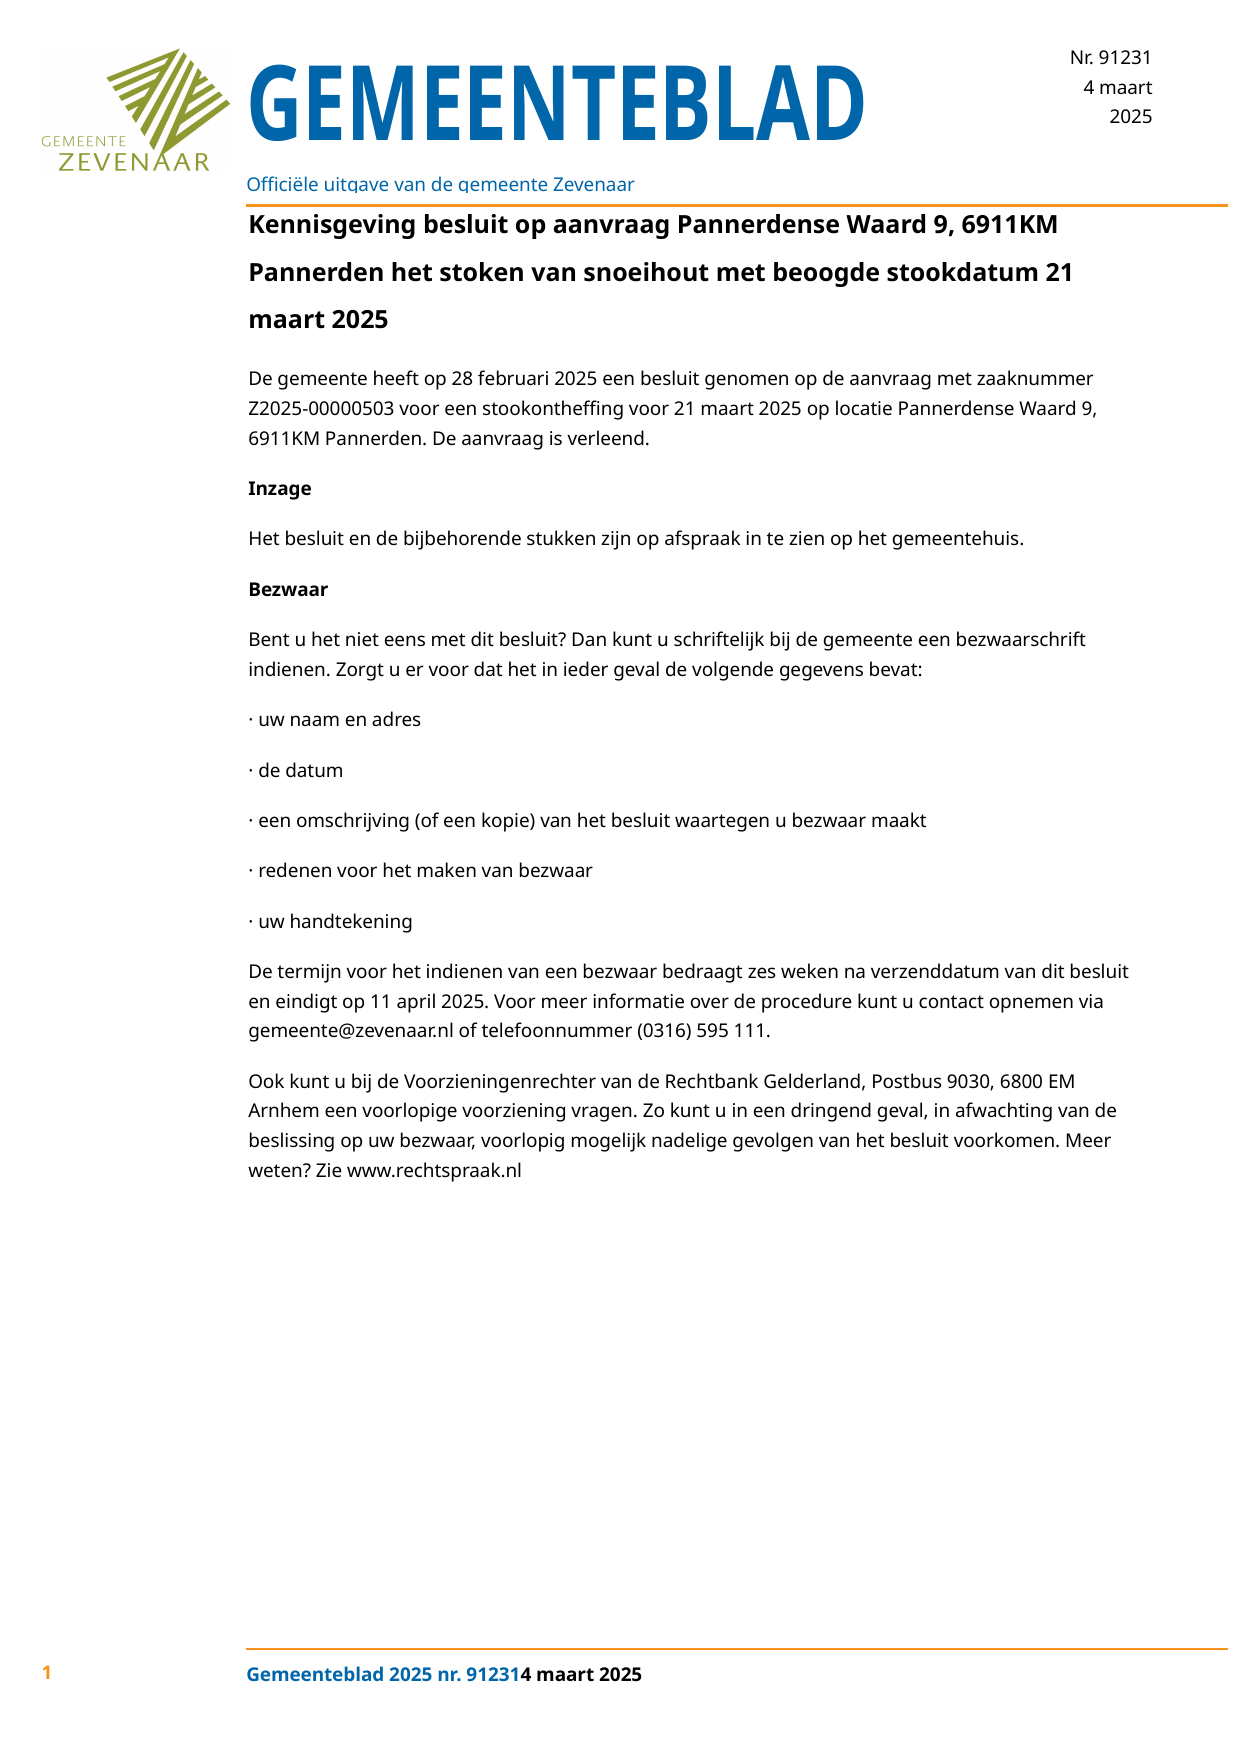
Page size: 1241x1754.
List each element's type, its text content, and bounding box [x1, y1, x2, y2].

text De termijn voor het indienen van een bezwaar bedraagt zes weken na verzenddatum van dit besluit en eindigt op 11 april 2025. Voor meer informatie over de procedure kunt u contact opnemen via gemeente@zevenaar.nl of telefoonnummer (0316) 595 111. [248, 958, 1152, 1043]
text · de datum [248, 757, 1152, 782]
text · een omschrijving (of een kopie) van het besluit waartegen u bezwaar maakt [248, 807, 1152, 833]
picture [41, 47, 231, 172]
text De gemeente heeft op 28 februari 2025 een besluit genomen op de aanvraag met zaaknummer Z2025-00000503 voor een stookontheffing voor 21 maart 2025 op locatie Pannerdense Waard 9, 6911KM Pannerden. De aanvraag is verleend. [248, 366, 1152, 450]
text Bezwaar [248, 576, 1152, 602]
text Ook kunt u bij de Voorzieningenrechter van de Rechtbank Gelderland, Postbus 9030, 6800 EM Arnhem een voorlopige voorziening vragen. Zo kunt u in een dringend geval, in afwachting van de beslissing op uw bezwaar, voorlopig mogelijk nadelige gevolgen van het besluit voorkomen. Meer weten? Zie www.rechtspraak.nl [248, 1068, 1152, 1182]
text Bent u het niet eens met dit besluit? Dan kunt u schriftelijk bij de gemeente een bezwaarschrift indienen. Zorgt u er voor dat het in ieder geval de volgende gegevens bevat: [248, 626, 1152, 682]
text Kennisgeving besluit op aanvraag Pannerdense Waard 9, 6911KM Pannerden het stoken van snoeihout met beoogde stookdatum 21 maart 2025 [248, 207, 1152, 336]
text Het besluit en de bijbehorende stukken zijn op afspraak in te zien op het gemeentehuis. [248, 526, 1152, 551]
text · redenen voor het maken van bezwaar [248, 858, 1152, 883]
text · uw naam en adres [248, 706, 1152, 732]
text Inzage [248, 475, 1152, 501]
text · uw handtekening [248, 908, 1152, 934]
